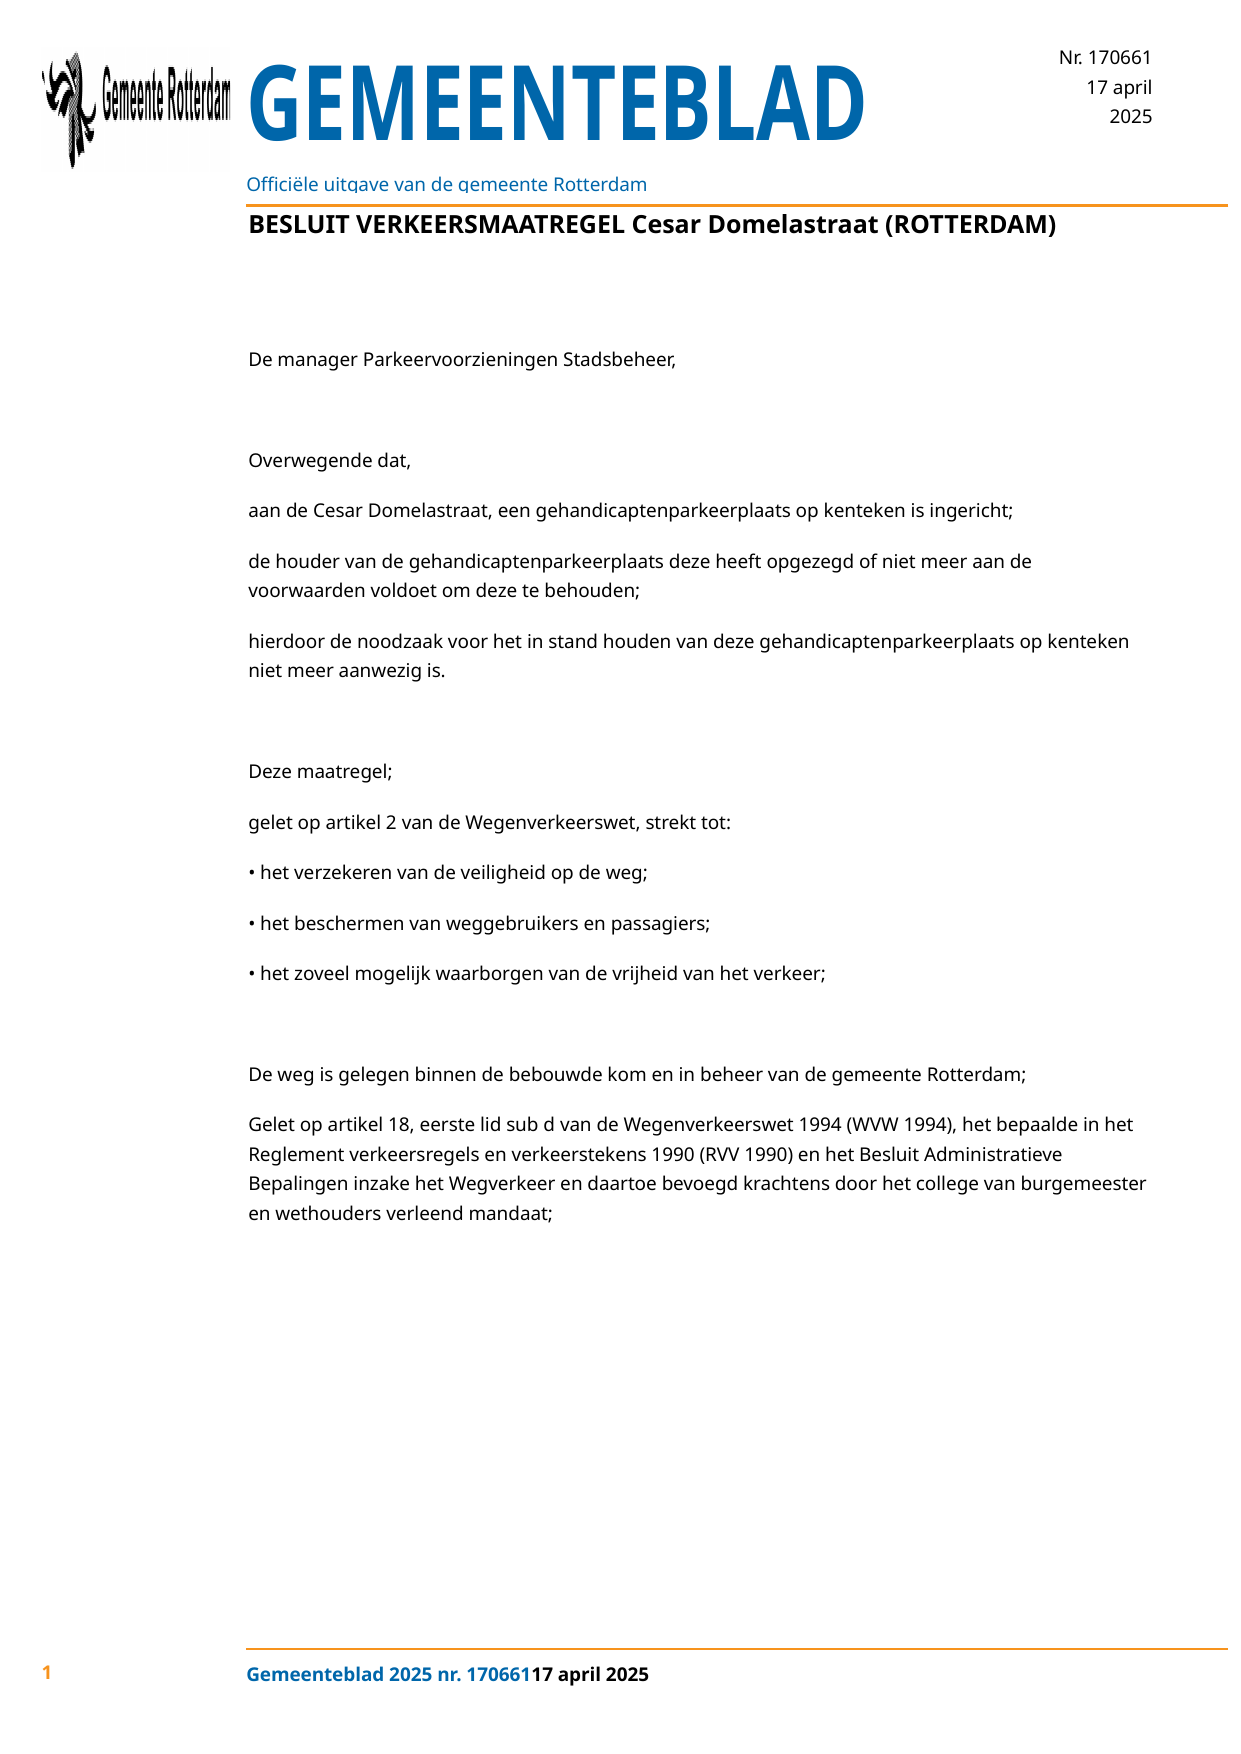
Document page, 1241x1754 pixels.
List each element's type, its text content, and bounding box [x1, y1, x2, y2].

text • het verzekeren van de veiligheid op de weg; [248, 859, 1152, 885]
text de houder van de gehandicaptenparkeerplaats deze heeft opgezegd of niet meer aan de voorwaarden voldoet om deze te behouden; [248, 548, 1152, 603]
text aan de Cesar Domelastraat, een gehandicaptenparkeerplaats op kenteken is ingericht; [248, 498, 1152, 523]
text • het zoveel mogelijk waarborgen van de vrijheid van het verkeer; [248, 960, 1152, 986]
text • het beschermen van weggebruikers en passagiers; [248, 910, 1152, 936]
text De weg is gelegen binnen de bebouwde kom en in beheer van de gemeente Rotterdam; [248, 1061, 1152, 1087]
text De manager Parkeervoorzieningen Stadsbeheer, [248, 346, 1152, 372]
text hierdoor de noodzaak voor het in stand houden van deze gehandicaptenparkeerplaats op kenteken niet meer aanwezig is. [248, 628, 1152, 683]
text Gelet op artikel 18, eerste lid sub d van de Wegenverkeerswet 1994 (WVW 1994), het bepaalde in het Reglement verkeersregels en verkeerstekens 1990 (RVV 1990) en het Besluit Administratieve Bepalingen inzake het Wegverkeer en daartoe bevoegd krachtens door het college van burgemeester en wethouders verleend mandaat; [248, 1111, 1152, 1226]
text Deze maatregel; [248, 758, 1152, 784]
text gelet op artikel 2 van de Wegenverkeerswet, strekt tot: [248, 809, 1152, 835]
text BESLUIT VERKEERSMAATREGEL Cesar Domelastraat (ROTTERDAM) [248, 207, 1152, 241]
text Overwegende dat, [248, 447, 1152, 473]
picture [41, 47, 231, 172]
